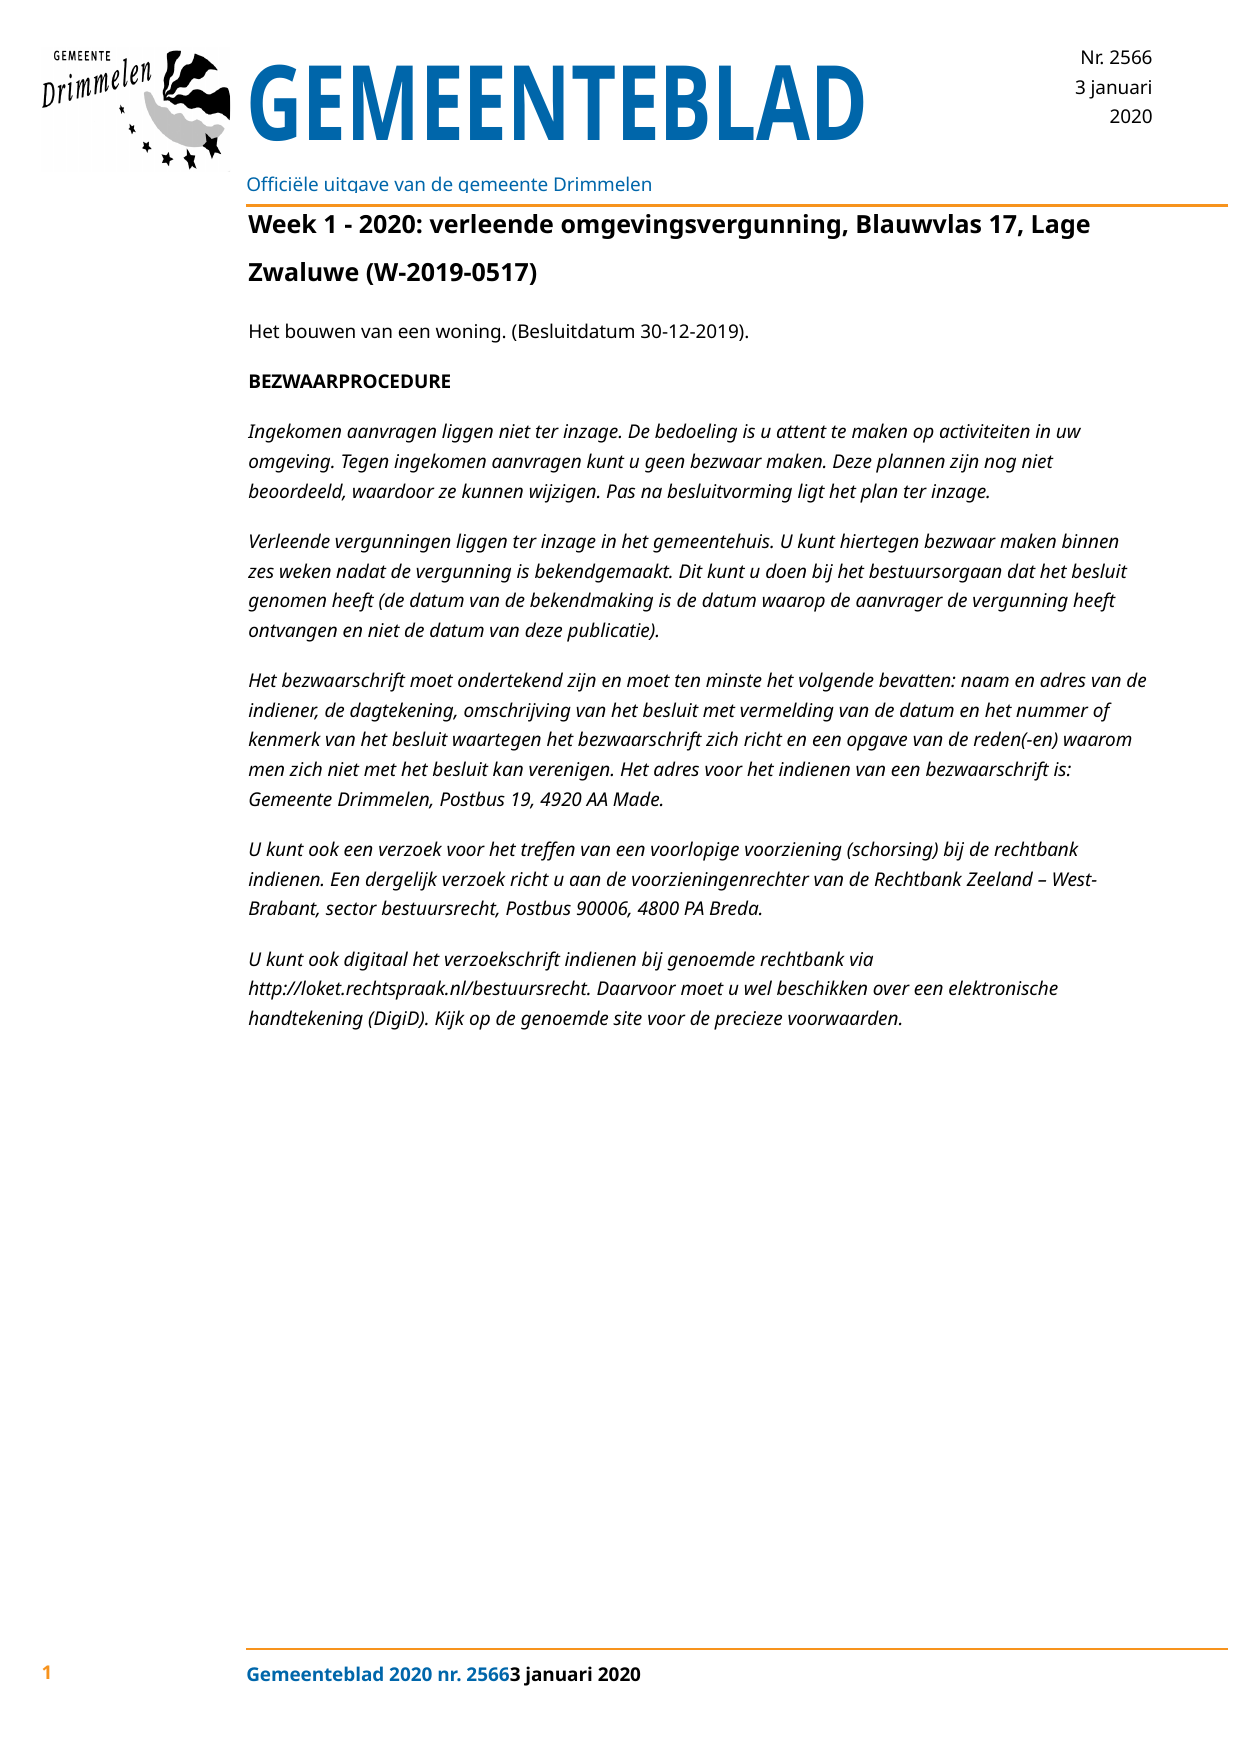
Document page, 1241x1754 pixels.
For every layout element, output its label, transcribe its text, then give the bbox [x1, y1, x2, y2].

text U kunt ook een verzoek voor het treffen van een voorlopige voorziening (schorsing) bij de rechtbank indienen. Een dergelijk verzoek richt u aan de voorzieningenrechter van de Rechtbank Zeeland – West-Brabant, sector bestuursrecht, Postbus 90006, 4800 PA Breda. [248, 836, 1152, 921]
text Het bouwen van een woning. (Besluitdatum 30-12-2019). [248, 318, 1152, 344]
text Verleende vergunningen liggen ter inzage in het gemeentehuis. U kunt hiertegen bezwaar maken binnen zes weken nadat de vergunning is bekendgemaakt. Dit kunt u doen bij het bestuursorgaan dat het besluit genomen heeft (de datum van de bekendmaking is de datum waarop de aanvrager de vergunning heeft ontvangen en niet de datum van deze publicatie). [248, 528, 1152, 643]
text BEZWAARPROCEDURE [248, 368, 1152, 394]
text Ingekomen aanvragen liggen niet ter inzage. De bedoeling is u attent te maken op activiteiten in uw omgeving. Tegen ingekomen aanvragen kunt u geen bezwaar maken. Deze plannen zijn nog niet beoordeeld, waardoor ze kunnen wijzigen. Pas na besluitvorming ligt het plan ter inzage. [248, 419, 1152, 504]
picture [41, 47, 231, 172]
text U kunt ook digitaal het verzoekschrift indienen bij genoemde rechtbank via http://loket.rechtspraak.nl/bestuursrecht. Daarvoor moet u wel beschikken over een elektronische handtekening (DigiD). Kijk op de genoemde site voor de precieze voorwaarden. [248, 946, 1152, 1031]
text Week 1 - 2020: verleende omgevingsvergunning, Blauwvlas 17, Lage Zwaluwe (W-2019-0517) [248, 207, 1152, 288]
text Het bezwaarschrift moet ondertekend zijn en moet ten minste het volgende bevatten: naam en adres van de indiener, de dagtekening, omschrijving van het besluit met vermelding van de datum en het nummer of kenmerk van het besluit waartegen het bezwaarschrift zich richt en een opgave van de reden(-en) waarom men zich niet met het besluit kan verenigen. Het adres voor het indienen van een bezwaarschrift is: Gemeente Drimmelen, Postbus 19, 4920 AA Made. [248, 667, 1152, 812]
